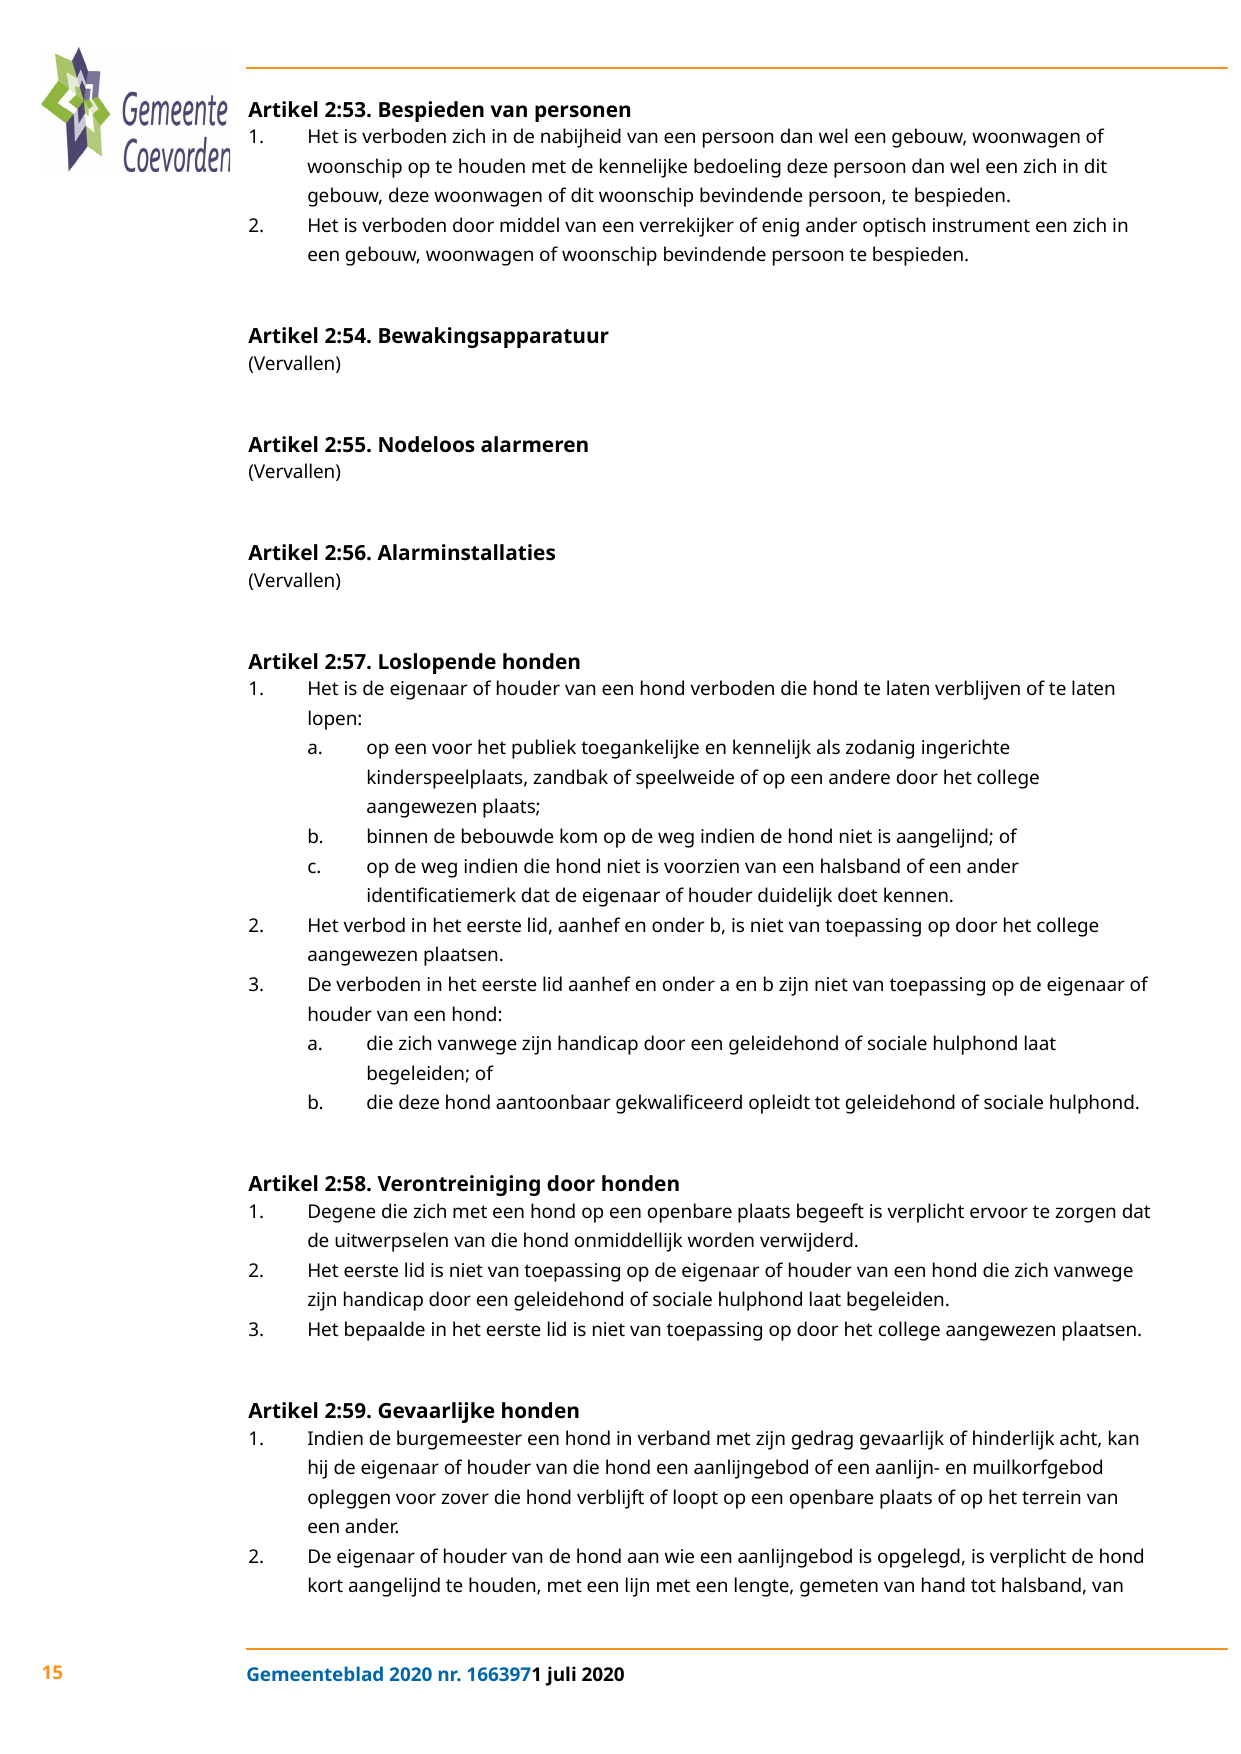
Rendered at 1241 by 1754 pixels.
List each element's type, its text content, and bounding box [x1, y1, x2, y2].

picture [41, 47, 231, 172]
list Het verbod in het eerste lid, aanhef en onder b, is niet van toepassing op door het college aangewezen plaatsen. [248, 912, 1152, 967]
list op een voor het publiek toegankelijke en kennelijk als zodanig ingerichte kinderspeelplaats, zandbak of speelweide of op een andere door het college aangewezen plaats; [307, 734, 1152, 819]
text Artikel 2:56. Alarminstallaties [248, 538, 1152, 567]
list De eigenaar of houder van de hond aan wie een aanlijngebod is opgelegd, is verplicht de hond kort aangelijnd te houden, met een lijn met een lengte, gemeten van hand tot halsband, van [248, 1543, 1152, 1598]
list binnen de bebouwde kom op de weg indien de hond niet is aangelijnd; of [307, 823, 1152, 849]
list Het is verboden door middel van een verrekijker of enig ander optisch instrument een zich in een gebouw, woonwagen of woonschip bevindende persoon te bespieden. [248, 212, 1152, 267]
list die zich vanwege zijn handicap door een geleidehond of sociale hulphond laat begeleiden; of [307, 1030, 1152, 1086]
text Artikel 2:55. Nodeloos alarmeren [248, 430, 1152, 458]
list Het bepaalde in het eerste lid is niet van toepassing op door het college aangewezen plaatsen. [248, 1316, 1152, 1342]
list die deze hond aantoonbaar gekwalificeerd opleidt tot geleidehond of sociale hulphond. [307, 1089, 1152, 1115]
text (Vervallen) [248, 350, 1152, 376]
list Indien de burgemeester een hond in verband met zijn gedrag gevaarlijk of hinderlijk acht, kan hij de eigenaar of houder van die hond een aanlijngebod of een aanlijn- en muilkorfgebod opleggen voor zover die hond verblijft of loopt op een openbare plaats of op het terrein van een ander. [248, 1425, 1152, 1539]
list De verboden in het eerste lid aanhef en onder a en b zijn niet van toepassing op de eigenaar of houder van een hond: [248, 971, 1152, 1026]
text Artikel 2:59. Gevaarlijke honden [248, 1396, 1152, 1425]
list Het is verboden zich in de nabijheid van een persoon dan wel een gebouw, woonwagen of woonschip op te houden met de kennelijke bedoeling deze persoon dan wel een zich in dit gebouw, deze woonwagen of dit woonschip bevindende persoon, te bespieden. [248, 123, 1152, 208]
text (Vervallen) [248, 458, 1152, 484]
list Het is de eigenaar of houder van een hond verboden die hond te laten verblijven of te laten lopen: [248, 675, 1152, 731]
text Artikel 2:54. Bewakingsapparatuur [248, 322, 1152, 350]
text (Vervallen) [248, 567, 1152, 593]
list Het eerste lid is niet van toepassing op de eigenaar of houder van een hond die zich vanwege zijn handicap door een geleidehond of sociale hulphond laat begeleiden. [248, 1257, 1152, 1312]
text Artikel 2:57. Loslopende honden [248, 647, 1152, 675]
list Degene die zich met een hond op een openbare plaats begeeft is verplicht ervoor te zorgen dat de uitwerpselen van die hond onmiddellijk worden verwijderd. [248, 1198, 1152, 1253]
list op de weg indien die hond niet is voorzien van een halsband of een ander identificatiemerk dat de eigenaar of houder duidelijk doet kennen. [307, 853, 1152, 908]
text Artikel 2:58. Verontreiniging door honden [248, 1169, 1152, 1198]
text Artikel 2:53. Bespieden van personen [248, 95, 1152, 123]
